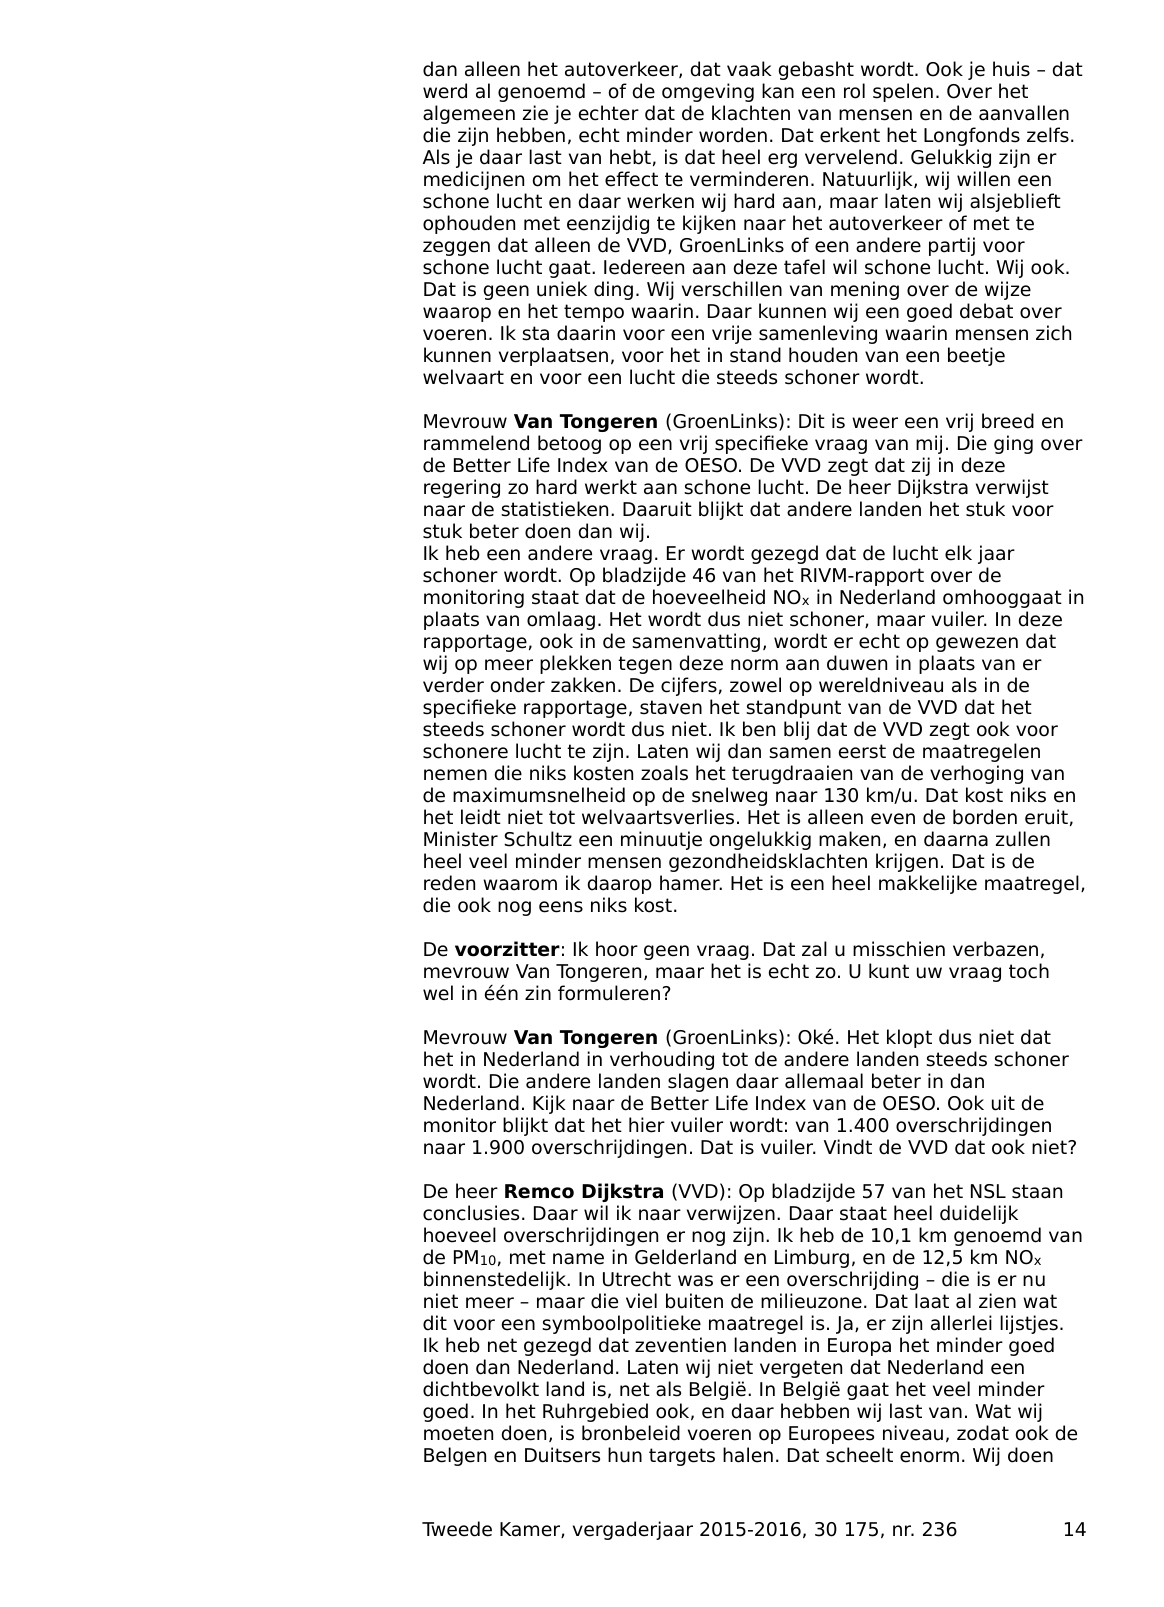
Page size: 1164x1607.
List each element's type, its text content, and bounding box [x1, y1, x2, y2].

text De voorzitter: Ik hoor geen vraag. Dat zal u misschien verbazen, mevrouw Van Tongeren, maar het is echt zo. U kunt uw vraag toch wel in één zin formuleren? [422, 939, 1087, 1004]
text De heer Remco Dijkstra (VVD): Op bladzijde 57 van het NSL staan conclusies. Daar wil ik naar verwijzen. Daar staat heel duidelijk hoeveel overschrijdingen er nog zijn. Ik heb de 10,1 km genoemd van de PM10, met name in Gelderland en Limburg, en de 12,5 km NOx binnenstedelijk. In Utrecht was er een overschrijding – die is er nu niet meer – maar die viel buiten de milieuzone. Dat laat al zien wat dit voor een symboolpolitieke maatregel is. Ja, er zijn allerlei lijstjes. Ik heb net gezegd dat zeventien landen in Europa het minder goed doen dan Nederland. Laten wij niet vergeten dat Nederland een dichtbevolkt land is, net als België. In België gaat het veel minder goed. In het Ruhrgebied ook, en daar hebben wij last van. Wat wij moeten doen, is bronbeleid voeren op Europees niveau, zodat ook de Belgen en Duitsers hun targets halen. Dat scheelt enorm. Wij doen [422, 1181, 1087, 1467]
text Mevrouw Van Tongeren (GroenLinks): Oké. Het klopt dus niet dat het in Nederland in verhouding tot de andere landen steeds schoner wordt. Die andere landen slagen daar allemaal beter in dan Nederland. Kijk naar de Better Life Index van de OESO. Ook uit de monitor blijkt dat het hier vuiler wordt: van 1.400 overschrijdingen naar 1.900 overschrijdingen. Dat is vuiler. Vindt de VVD dat ook niet? [422, 1027, 1087, 1159]
text Ik heb een andere vraag. Er wordt gezegd dat de lucht elk jaar schoner wordt. Op bladzijde 46 van het RIVM-rapport over de monitoring staat dat de hoeveelheid NOx in Nederland omhooggaat in plaats van omlaag. Het wordt dus niet schoner, maar vuiler. In deze rapportage, ook in de samenvatting, wordt er echt op gewezen dat wij op meer plekken tegen deze norm aan duwen in plaats van er verder onder zakken. De cijfers, zowel op wereldniveau als in de specifieke rapportage, staven het standpunt van de VVD dat het steeds schoner wordt dus niet. Ik ben blij dat de VVD zegt ook voor schonere lucht te zijn. Laten wij dan samen eerst de maatregelen nemen die niks kosten zoals het terugdraaien van de verhoging van de maximumsnelheid op de snelweg naar 130 km/u. Dat kost niks en het leidt niet tot welvaartsverlies. Het is alleen even de borden eruit, Minister Schultz een minuutje ongelukkig maken, en daarna zullen heel veel minder mensen gezondheidsklachten krijgen. Dat is de reden waarom ik daarop hamer. Het is een heel makkelijke maatregel, die ook nog eens niks kost. [422, 543, 1087, 916]
text dan alleen het autoverkeer, dat vaak gebasht wordt. Ook je huis – dat werd al genoemd – of de omgeving kan een rol spelen. Over het algemeen zie je echter dat de klachten van mensen en de aanvallen die zijn hebben, echt minder worden. Dat erkent het Longfonds zelfs. Als je daar last van hebt, is dat heel erg vervelend. Gelukkig zijn er medicijnen om het effect te verminderen. Natuurlijk, wij willen een schone lucht en daar werken wij hard aan, maar laten wij alsjeblieft ophouden met eenzijdig te kijken naar het autoverkeer of met te zeggen dat alleen de VVD, GroenLinks of een andere partij voor schone lucht gaat. Iedereen aan deze tafel wil schone lucht. Wij ook. Dat is geen uniek ding. Wij verschillen van mening over de wijze waarop en het tempo waarin. Daar kunnen wij een goed debat over voeren. Ik sta daarin voor een vrije samenleving waarin mensen zich kunnen verplaatsen, voor het in stand houden van een beetje welvaart en voor een lucht die steeds schoner wordt. [422, 59, 1087, 389]
text Mevrouw Van Tongeren (GroenLinks): Dit is weer een vrij breed en rammelend betoog op een vrij specifieke vraag van mij. Die ging over de Better Life Index van de OESO. De VVD zegt dat zij in deze regering zo hard werkt aan schone lucht. De heer Dijkstra verwijst naar de statistieken. Daaruit blijkt dat andere landen het stuk voor stuk beter doen dan wij. [422, 411, 1087, 543]
